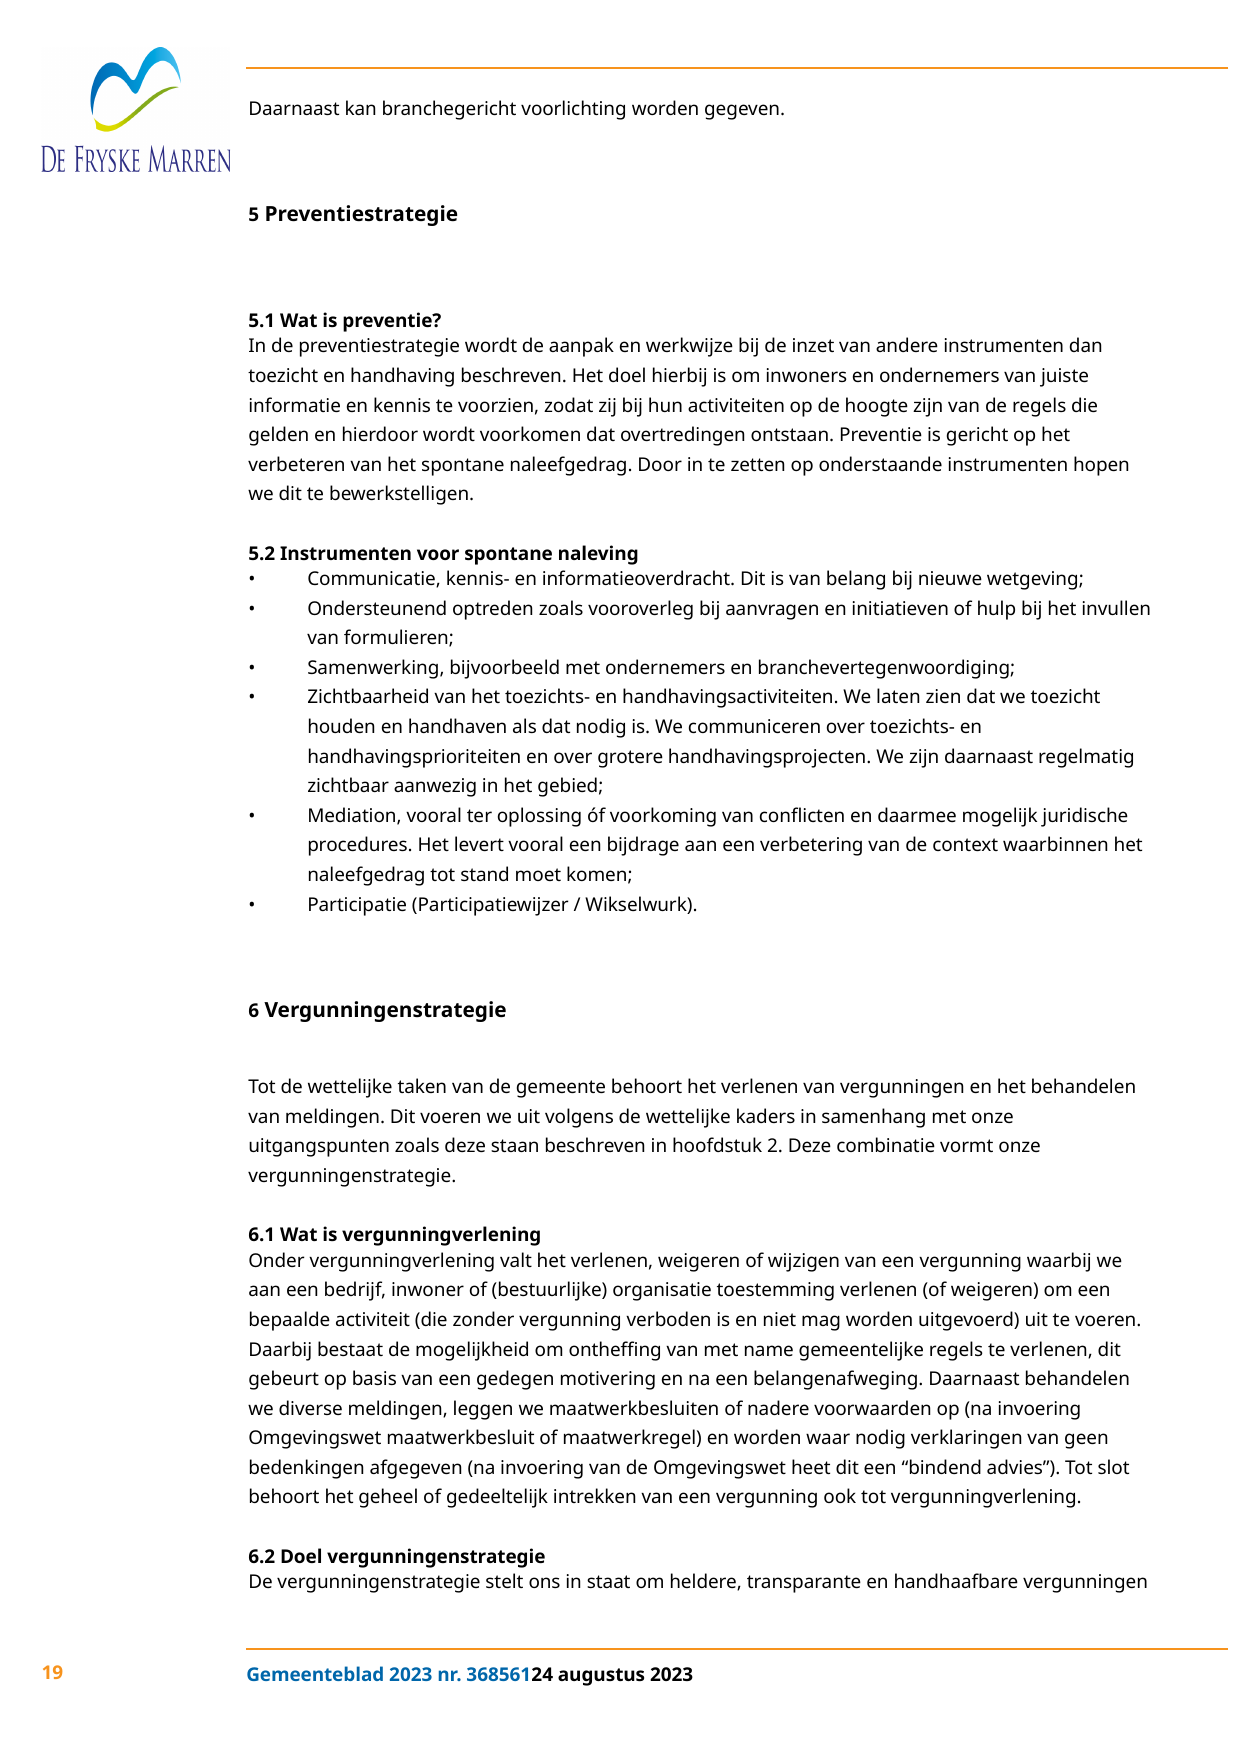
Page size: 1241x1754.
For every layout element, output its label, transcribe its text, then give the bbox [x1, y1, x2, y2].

text 6.1 Wat is vergunningverlening [248, 1221, 1152, 1247]
text 6.2 Doel vergunningenstrategie [248, 1543, 1152, 1568]
text 5.2 Instrumenten voor spontane naleving [248, 540, 1152, 565]
list Communicatie, kennis- en informatieoverdracht. Dit is van belang bij nieuwe wetgeving; [248, 565, 1152, 591]
text In de preventiestrategie wordt de aanpak en werkwijze bij de inzet van andere instrumenten dan toezicht en handhaving beschreven. Het doel hierbij is om inwoners en ondernemers van juiste informatie en kennis te voorzien, zodat zij bij hun activiteiten op de hoogte zijn van de regels die gelden en hierdoor wordt voorkomen dat overtredingen ontstaan. Preventie is gericht op het verbeteren van het spontane naleefgedrag. Door in te zetten op onderstaande instrumenten hopen we dit te bewerkstelligen. [248, 333, 1152, 506]
text De vergunningenstrategie stelt ons in staat om heldere, transparante en handhaafbare vergunningen [248, 1568, 1152, 1594]
text 5 Preventiestrategie [248, 199, 1152, 228]
list Ondersteunend optreden zoals vooroverleg bij aanvragen en initiatieven of hulp bij het invullen van formulieren; [248, 595, 1152, 650]
list Zichtbaarheid van het toezichts- en handhavingsactiviteiten. We laten zien dat we toezicht houden en handhaven als dat nodig is. We communiceren over toezichts- en handhavingsprioriteiten en over grotere handhavingsprojecten. We zijn daarnaast regelmatig zichtbaar aanwezig in het gebied; [248, 684, 1152, 798]
list Mediation, vooral ter oplossing óf voorkoming van conflicten en daarmee mogelijk juridische procedures. Het levert vooral een bijdrage aan een verbetering van de context waarbinnen het naleefgedrag tot stand moet komen; [248, 802, 1152, 887]
text Tot de wettelijke taken van de gemeente behoort het verlenen van vergunningen en het behandelen van meldingen. Dit voeren we uit volgens de wettelijke kaders in samenhang met onze uitgangspunten zoals deze staan beschreven in hoofdstuk 2. Deze combinatie vormt onze vergunningenstrategie. [248, 1073, 1152, 1188]
text Onder vergunningverlening valt het verlenen, weigeren of wijzigen van een vergunning waarbij we aan een bedrijf, inwoner of (bestuurlijke) organisatie toestemming verlenen (of weigeren) om een bepaalde activiteit (die zonder vergunning verboden is en niet mag worden uitgevoerd) uit te voeren. Daarbij bestaat de mogelijkheid om ontheffing van met name gemeentelijke regels te verlenen, dit gebeurt op basis van een gedegen motivering en na een belangenafweging. Daarnaast behandelen we diverse meldingen, leggen we maatwerkbesluiten of nadere voorwaarden op (na invoering Omgevingswet maatwerkbesluit of maatwerkregel) en worden waar nodig verklaringen van geen bedenkingen afgegeven (na invoering van de Omgevingswet heet dit een “bindend advies”). Tot slot behoort het geheel of gedeeltelijk intrekken van een vergunning ook tot vergunningverlening. [248, 1247, 1152, 1509]
text 6 Vergunningenstrategie [248, 996, 1152, 1024]
text Daarnaast kan branchegericht voorlichting worden gegeven. [248, 95, 1152, 121]
picture [41, 47, 231, 172]
list Samenwerking, bijvoorbeeld met ondernemers en branchevertegenwoordiging; [248, 654, 1152, 680]
list Participatie (Participatiewijzer / Wikselwurk). [248, 891, 1152, 917]
text 5.1 Wat is preventie? [248, 307, 1152, 333]
